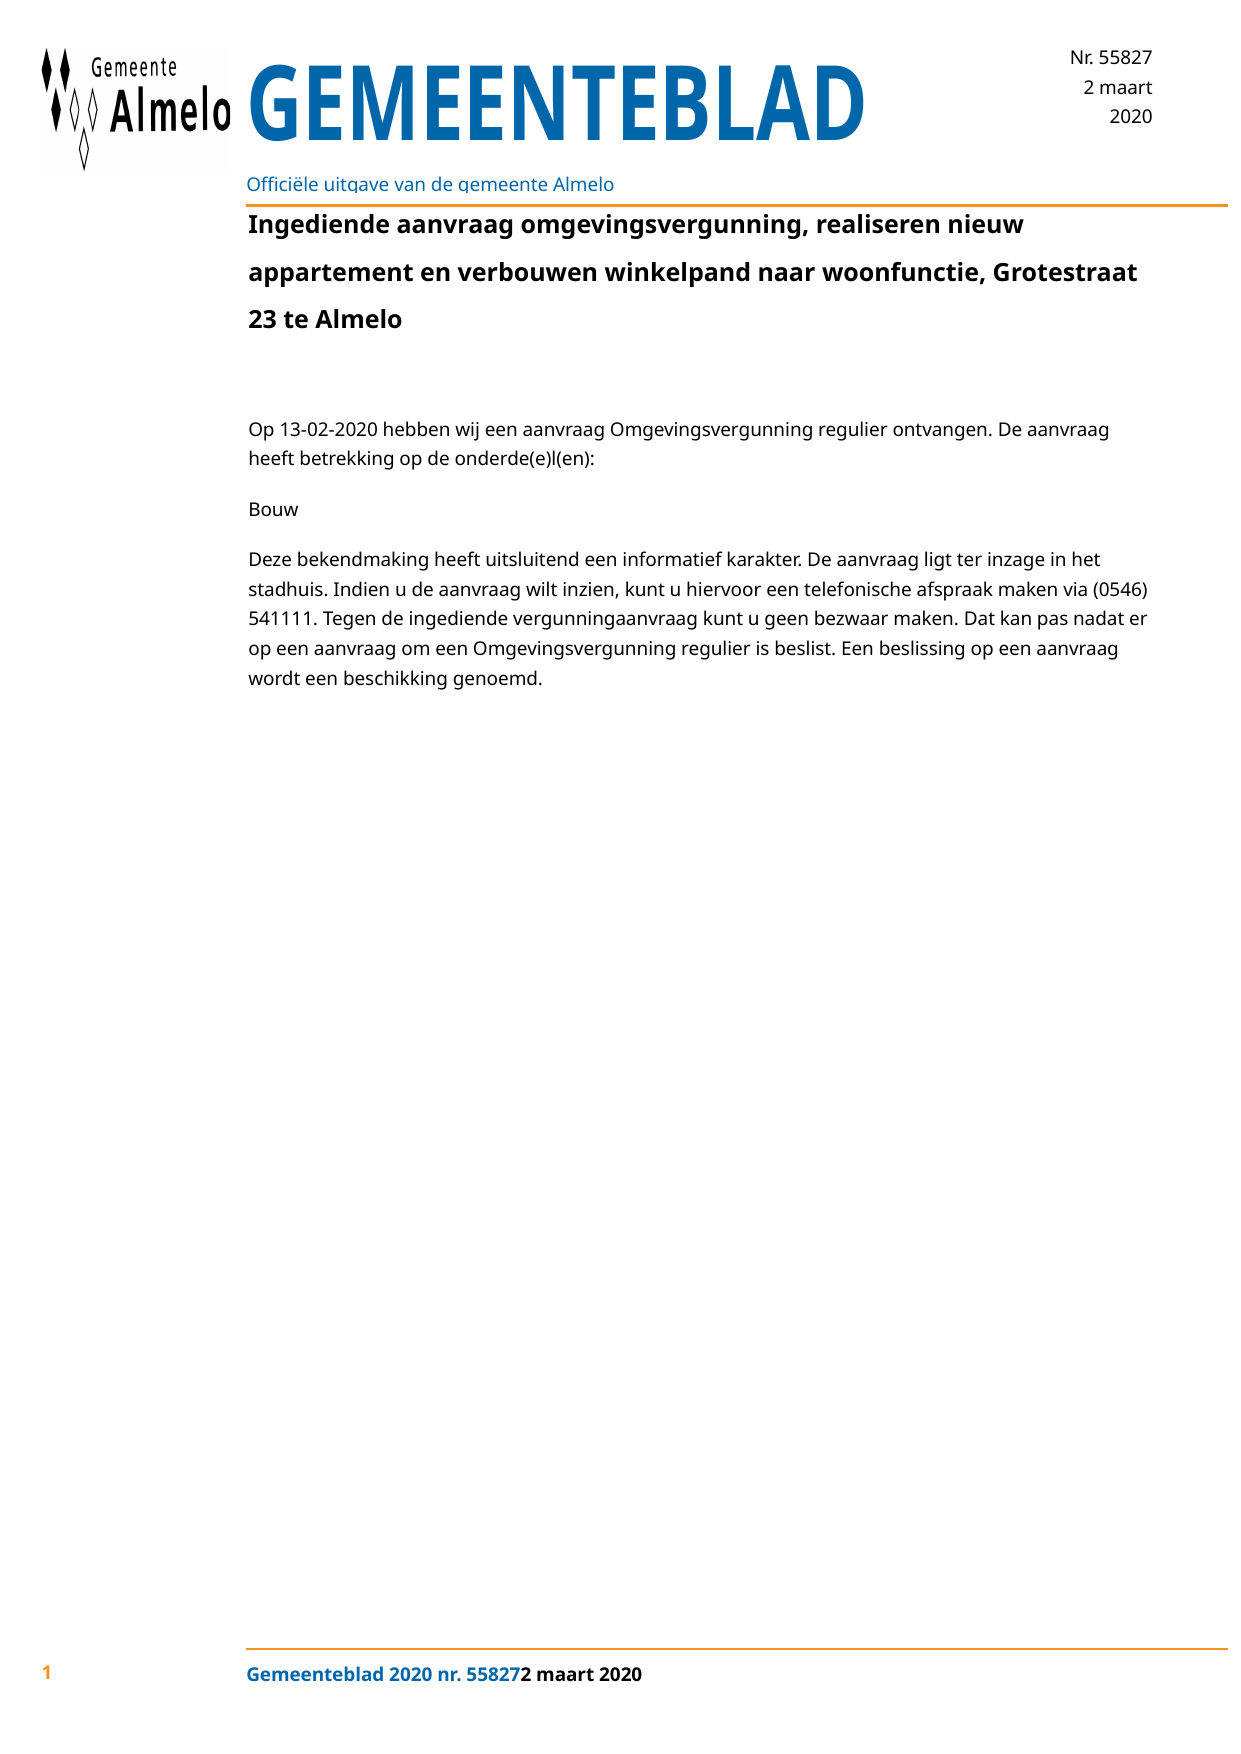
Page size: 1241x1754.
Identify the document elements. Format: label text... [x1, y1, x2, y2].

picture [41, 47, 231, 172]
text Ingediende aanvraag omgevingsvergunning, realiseren nieuw appartement en verbouwen winkelpand naar woonfunctie, Grotestraat 23 te Almelo [248, 207, 1152, 336]
text Op 13-02-2020 hebben wij een aanvraag Omgevingsvergunning regulier ontvangen. De aanvraag heeft betrekking op de onderde(e)l(en): [248, 416, 1152, 471]
text Deze bekendmaking heeft uitsluitend een informatief karakter. De aanvraag ligt ter inzage in het stadhuis. Indien u de aanvraag wilt inzien, kunt u hiervoor een telefonische afspraak maken via (0546) 541111. Tegen de ingediende vergunningaanvraag kunt u geen bezwaar maken. Dat kan pas nadat er op een aanvraag om een Omgevingsvergunning regulier is beslist. Een beslissing op een aanvraag wordt een beschikking genoemd. [248, 546, 1152, 690]
text Bouw [248, 496, 1152, 522]
